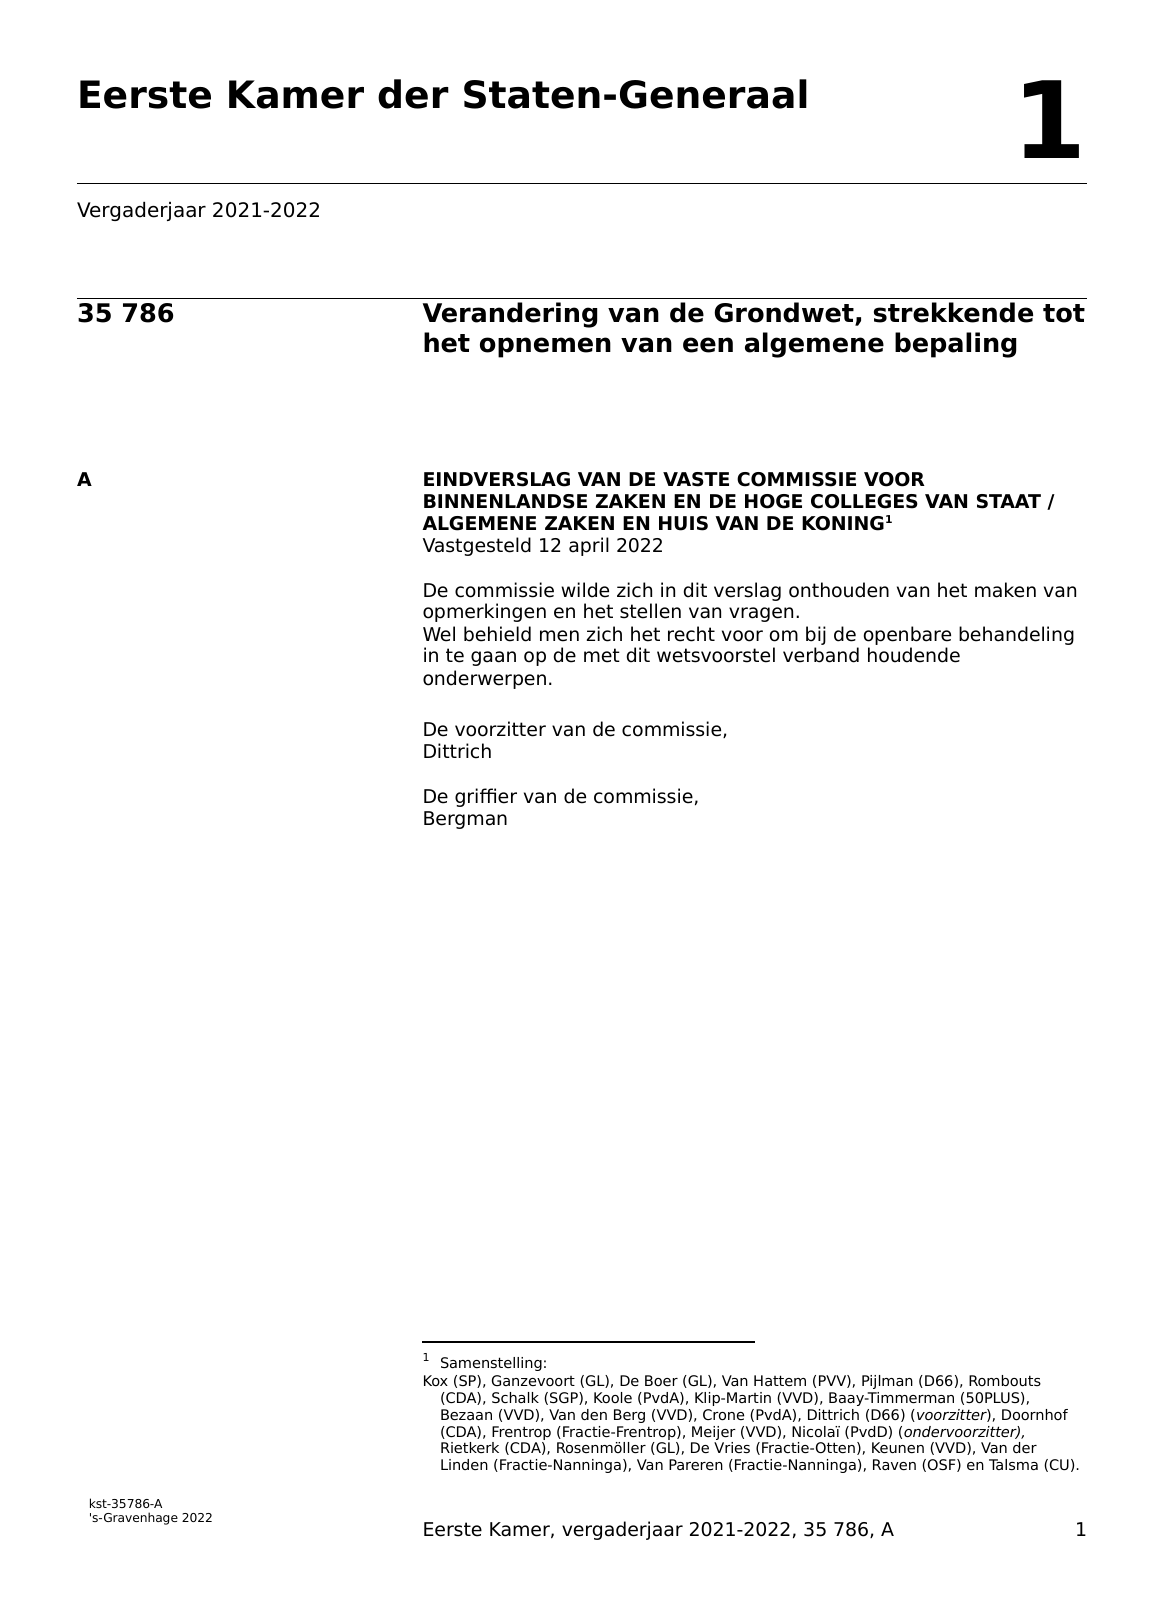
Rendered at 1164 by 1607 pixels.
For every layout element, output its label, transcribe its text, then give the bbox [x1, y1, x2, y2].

text De griffier van de commissie, Bergman [422, 786, 1087, 829]
text De voorzitter van de commissie, Dittrich [422, 719, 1087, 763]
table_cell Vergaderjaar 2021-2022 [77, 184, 1087, 298]
table_header 1 [886, 59, 1087, 183]
subtitle A EINDVERSLAG VAN DE VASTE COMMISSIE VOOR BINNENLANDSE ZAKEN EN DE HOGE COLLEGES VAN STAAT / ALGEMENE ZAKEN EN HUIS VAN DE KONING [77, 469, 1087, 535]
text Wel behield men zich het recht voor om bij de openbare behandeling in te gaan op de met dit wetsvoorstel verband houdende onderwerpen. [422, 623, 1087, 689]
text kst-35786-A [88, 1497, 323, 1511]
text 's-Gravenhage 2022 [88, 1511, 323, 1525]
subtitle 35 786 Verandering van de Grondwet, strekkende tot het opnemen van een algemene bepaling [77, 299, 1087, 358]
text Samenstelling: [422, 1351, 1087, 1373]
text Kox (SP), Ganzevoort (GL), De Boer (GL), Van Hattem (PVV), Pijlman (D66), Rombouts (CDA), Schalk (SGP), Koole (PvdA), Klip-Martin (VVD), Baay-Timmerman (50PLUS), Bezaan (VVD), Van den Berg (VVD), Crone (PvdA), Dittrich (D66) (voorzitter), Doornhof (CDA), Frentrop (Fractie-Frentrop), Meijer (VVD), Nicolaï (PvdD) (ondervoorzitter), Rietkerk (CDA), Rosenmöller (GL), De Vries (Fractie-Otten), Keunen (VVD), Van der Linden (Fractie-Nanninga), Van Pareren (Fractie-Nanninga), Raven (OSF) en Talsma (CU). [422, 1373, 1087, 1474]
text De commissie wilde zich in dit verslag onthouden van het maken van opmerkingen en het stellen van vragen. [422, 579, 1087, 623]
text Vastgesteld 12 april 2022 [422, 535, 1087, 557]
table_header Eerste Kamer der Staten-Generaal [77, 59, 886, 183]
